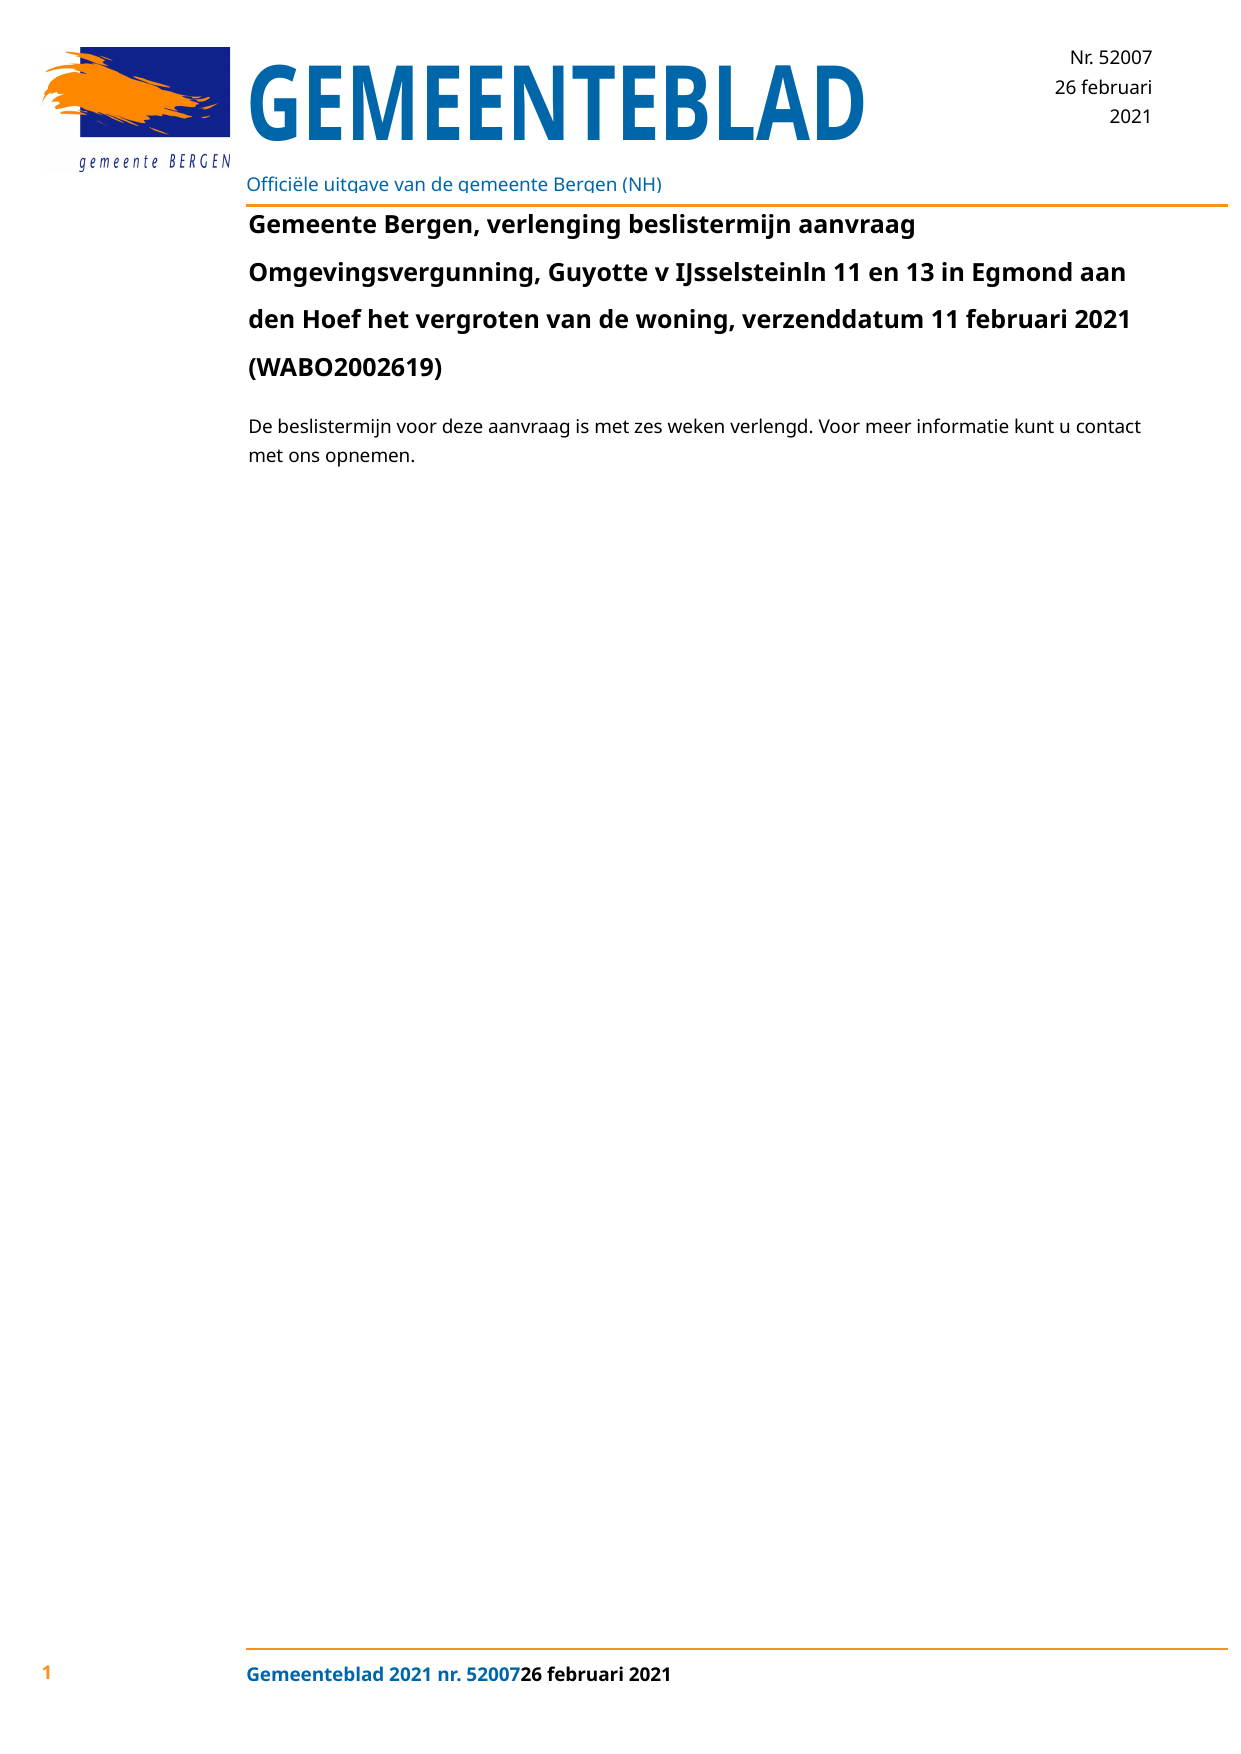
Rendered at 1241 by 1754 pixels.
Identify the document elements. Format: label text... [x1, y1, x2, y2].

text De beslistermijn voor deze aanvraag is met zes weken verlengd. Voor meer informatie kunt u contact met ons opnemen. [248, 413, 1152, 468]
text Gemeente Bergen, verlenging beslistermijn aanvraag Omgevingsvergunning, Guyotte v IJsselsteinln 11 en 13 in Egmond aan den Hoef het vergroten van de woning, verzenddatum 11 februari 2021 (WABO2002619) [248, 207, 1152, 384]
picture [41, 47, 231, 172]
